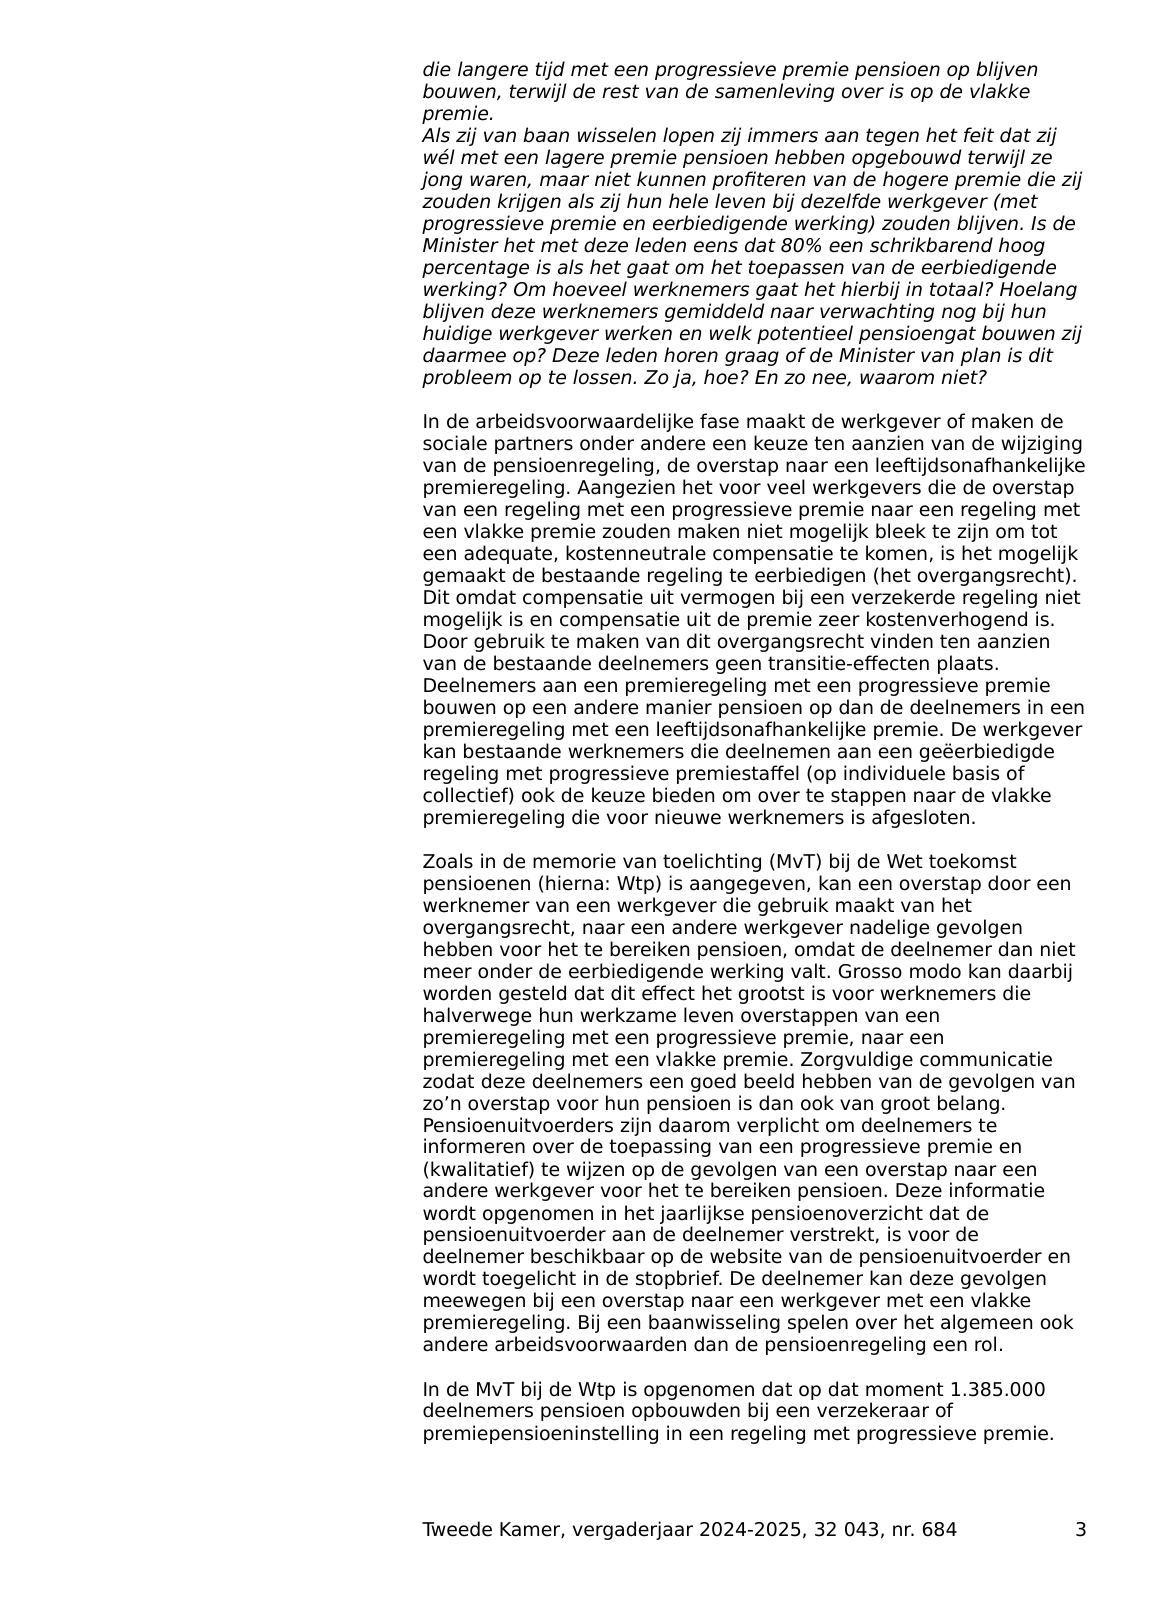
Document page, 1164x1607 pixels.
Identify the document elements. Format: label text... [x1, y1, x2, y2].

text Zoals in de memorie van toelichting (MvT) bij de Wet toekomst pensioenen (hierna: Wtp) is aangegeven, kan een overstap door een werknemer van een werkgever die gebruik maakt van het overgangsrecht, naar een andere werkgever nadelige gevolgen hebben voor het te bereiken pensioen, omdat de deelnemer dan niet meer onder de eerbiedigende werking valt. Grosso modo kan daarbij worden gesteld dat dit effect het grootst is voor werknemers die halverwege hun werkzame leven overstappen van een premieregeling met een progressieve premie, naar een premieregeling met een vlakke premie. Zorgvuldige communicatie zodat deze deelnemers een goed beeld hebben van de gevolgen van zo’n overstap voor hun pensioen is dan ook van groot belang. Pensioenuitvoerders zijn daarom verplicht om deelnemers te informeren over de toepassing van een progressieve premie en (kwalitatief) te wijzen op de gevolgen van een overstap naar een andere werkgever voor het te bereiken pensioen. Deze informatie wordt opgenomen in het jaarlijkse pensioenoverzicht dat de pensioenuitvoerder aan de deelnemer verstrekt, is voor de deelnemer beschikbaar op de website van de pensioenuitvoerder en wordt toegelicht in de stopbrief. De deelnemer kan deze gevolgen meewegen bij een overstap naar een werkgever met een vlakke premieregeling. Bij een baanwisseling spelen over het algemeen ook andere arbeidsvoorwaarden dan de pensioenregeling een rol. [422, 851, 1087, 1356]
text die langere tijd met een progressieve premie pensioen op blijven bouwen, terwijl de rest van de samenleving over is op de vlakke premie. [422, 59, 1087, 125]
text Als zij van baan wisselen lopen zij immers aan tegen het feit dat zij wél met een lagere premie pensioen hebben opgebouwd terwijl ze jong waren, maar niet kunnen profiteren van de hogere premie die zij zouden krijgen als zij hun hele leven bij dezelfde werkgever (met progressieve premie en eerbiedigende werking) zouden blijven. Is de Minister het met deze leden eens dat 80% een schrikbarend hoog percentage is als het gaat om het toepassen van de eerbiedigende werking? Om hoeveel werknemers gaat het hierbij in totaal? Hoelang blijven deze werknemers gemiddeld naar verwachting nog bij hun huidige werkgever werken en welk potentieel pensioengat bouwen zij daarmee op? Deze leden horen graag of de Minister van plan is dit probleem op te lossen. Zo ja, hoe? En zo nee, waarom niet? [422, 125, 1087, 389]
text In de MvT bij de Wtp is opgenomen dat op dat moment 1.385.000 deelnemers pensioen opbouwden bij een verzekeraar of premiepensioeninstelling in een regeling met progressieve premie. [422, 1378, 1087, 1444]
text In de arbeidsvoorwaardelijke fase maakt de werkgever of maken de sociale partners onder andere een keuze ten aanzien van de wijziging van de pensioenregeling, de overstap naar een leeftijdsonafhankelijke premieregeling. Aangezien het voor veel werkgevers die de overstap van een regeling met een progressieve premie naar een regeling met een vlakke premie zouden maken niet mogelijk bleek te zijn om tot een adequate, kostenneutrale compensatie te komen, is het mogelijk gemaakt de bestaande regeling te eerbiedigen (het overgangsrecht). Dit omdat compensatie uit vermogen bij een verzekerde regeling niet mogelijk is en compensatie uit de premie zeer kostenverhogend is. Door gebruik te maken van dit overgangsrecht vinden ten aanzien van de bestaande deelnemers geen transitie-effecten plaats. Deelnemers aan een premieregeling met een progressieve premie bouwen op een andere manier pensioen op dan de deelnemers in een premieregeling met een leeftijdsonafhankelijke premie. De werkgever kan bestaande werknemers die deelnemen aan een geëerbiedigde regeling met progressieve premiestaffel (op individuele basis of collectief) ook de keuze bieden om over te stappen naar de vlakke premieregeling die voor nieuwe werknemers is afgesloten. [422, 411, 1087, 828]
